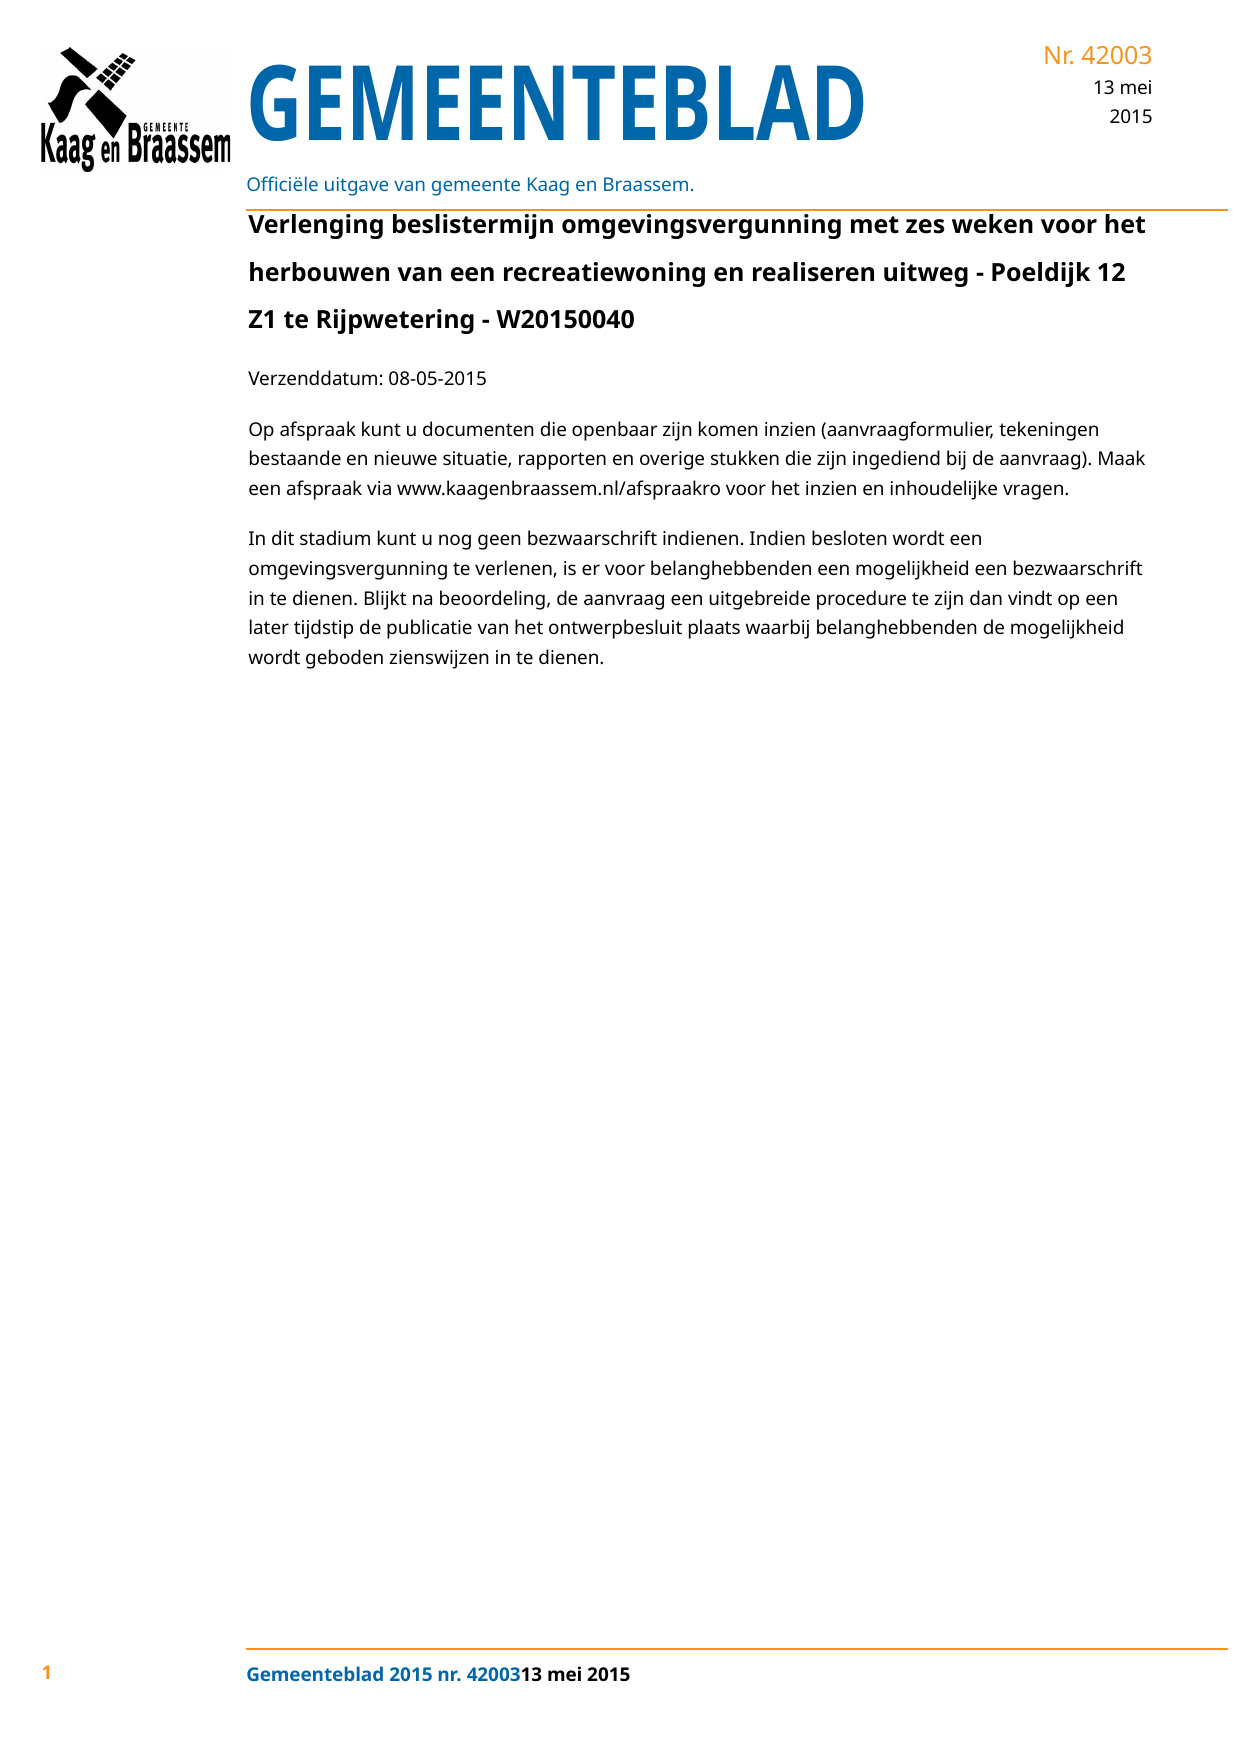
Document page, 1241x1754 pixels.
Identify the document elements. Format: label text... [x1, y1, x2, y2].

text Op afspraak kunt u documenten die openbaar zijn komen inzien (aanvraagformulier, tekeningen bestaande en nieuwe situatie, rapporten en overige stukken die zijn ingediend bij de aanvraag). Maak een afspraak via www.kaagenbraassem.nl/afspraakro voor het inzien en inhoudelijke vragen. [248, 416, 1152, 501]
text Verzenddatum: 08-05-2015 [248, 366, 1152, 391]
picture [41, 47, 231, 172]
text Verlenging beslistermijn omgevingsvergunning met zes weken voor het herbouwen van een recreatiewoning en realiseren uitweg - Poeldijk 12 Z1 te Rijpwetering - W20150040 [248, 211, 1152, 336]
text In dit stadium kunt u nog geen bezwaarschrift indienen. Indien besloten wordt een omgevingsvergunning te verlenen, is er voor belanghebbenden een mogelijkheid een bezwaarschrift in te dienen. Blijkt na beoordeling, de aanvraag een uitgebreide procedure te zijn dan vindt op een later tijdstip de publicatie van het ontwerpbesluit plaats waarbij belanghebbenden de mogelijkheid wordt geboden zienswijzen in te dienen. [248, 526, 1152, 669]
